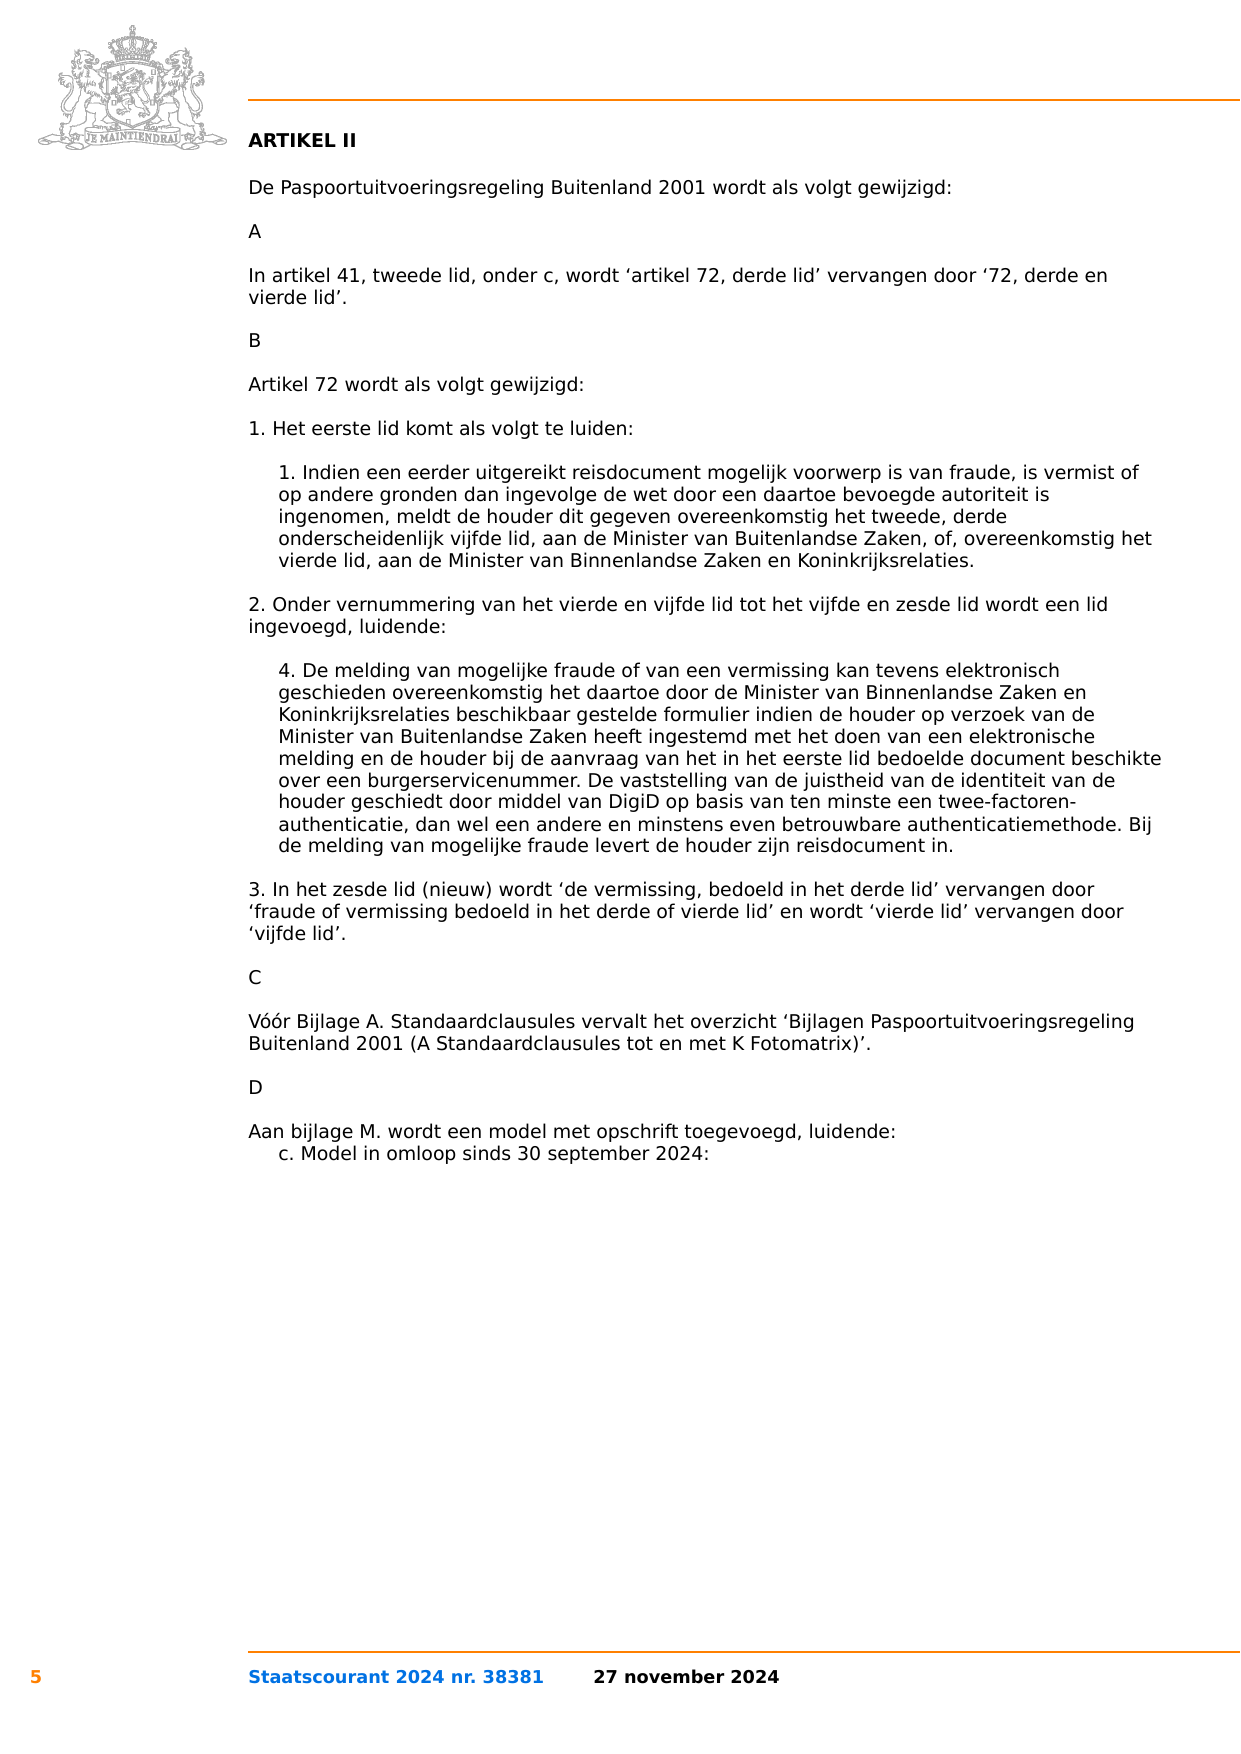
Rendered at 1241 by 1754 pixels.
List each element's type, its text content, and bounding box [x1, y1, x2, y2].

text Aan bijlage M. wordt een model met opschrift toegevoegd, luidende: [248, 1121, 1163, 1143]
subtitle ARTIKEL II [248, 130, 1163, 152]
text D [248, 1077, 1163, 1099]
text 1. Het eerste lid komt als volgt te luiden: [248, 418, 1163, 440]
text A [248, 221, 1163, 243]
text 1. Indien een eerder uitgereikt reisdocument mogelijk voorwerp is van fraude, is vermist of op andere gronden dan ingevolge de wet door een daartoe bevoegde autoriteit is ingenomen, meldt de houder dit gegeven overeenkomstig het tweede, derde onderscheidenlijk vijfde lid, aan de Minister van Buitenlandse Zaken, of, overeenkomstig het vierde lid, aan de Minister van Binnenlandse Zaken en Koninkrijksrelaties. [278, 462, 1163, 572]
text De Paspoortuitvoeringsregeling Buitenland 2001 wordt als volgt gewijzigd: [248, 177, 1163, 199]
text 2. Onder vernummering van het vierde en vijfde lid tot het vijfde en zesde lid wordt een lid ingevoegd, luidende: [248, 594, 1163, 638]
text 4. De melding van mogelijke fraude of van een vermissing kan tevens elektronisch geschieden overeenkomstig het daartoe door de Minister van Binnenlandse Zaken en Koninkrijksrelaties beschikbaar gestelde formulier indien de houder op verzoek van de Minister van Buitenlandse Zaken heeft ingestemd met het doen van een elektronische melding en de houder bij de aanvraag van het in het eerste lid bedoelde document beschikte over een burgerservicenummer. De vaststelling van de juistheid van de identiteit van de houder geschiedt door middel van DigiD op basis van ten minste een twee-factoren-authenticatie, dan wel een andere en minstens even betrouwbare authenticatiemethode. Bij de melding van mogelijke fraude levert de houder zijn reisdocument in. [278, 659, 1163, 857]
text Artikel 72 wordt als volgt gewijzigd: [248, 374, 1163, 396]
text B [248, 330, 1163, 352]
text C [248, 967, 1163, 989]
text c. Model in omloop sinds 30 september 2024: [278, 1143, 1163, 1164]
text Vóór Bijlage A. Standaardclausules vervalt het overzicht ‘Bijlagen Paspoortuitvoeringsregeling Buitenland 2001 (A Standaardclausules tot en met K Fotomatrix)’. [248, 1011, 1163, 1055]
text In artikel 41, tweede lid, onder c, wordt ‘artikel 72, derde lid’ vervangen door ‘72, derde en vierde lid’. [248, 264, 1163, 308]
text 3. In het zesde lid (nieuw) wordt ‘de vermissing, bedoeld in het derde lid’ vervangen door ‘fraude of vermissing bedoeld in het derde of vierde lid’ en wordt ‘vierde lid’ vervangen door ‘vijfde lid’. [248, 879, 1163, 945]
picture [38, 25, 227, 150]
